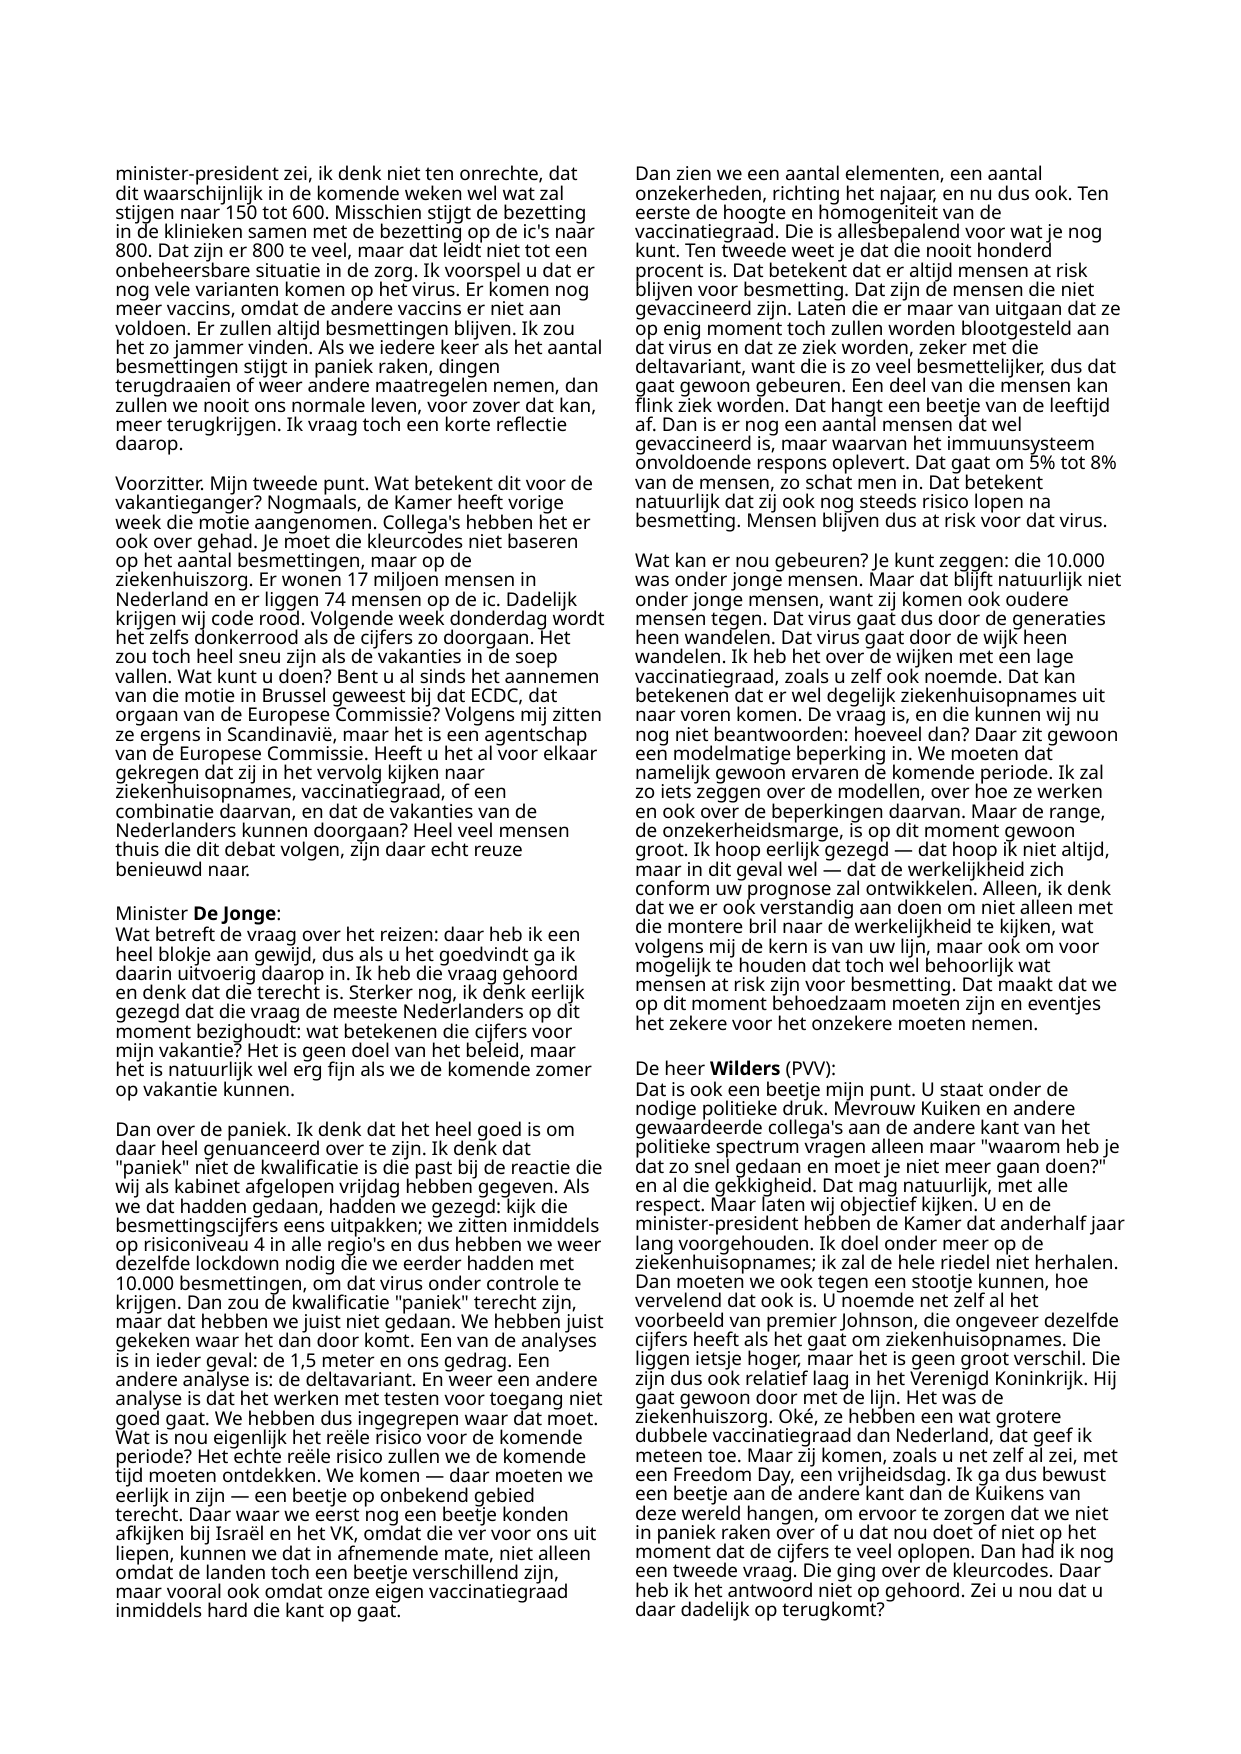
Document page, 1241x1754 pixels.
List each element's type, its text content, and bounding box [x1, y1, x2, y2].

text Wat betreft de vraag over het reizen: daar heb ik een heel blokje aan gewijd, dus als u het goedvindt ga ik daarin uitvoerig daarop in. Ik heb die vraag gehoord en denk dat die terecht is. Sterker nog, ik denk eerlijk gezegd dat die vraag de meeste Nederlanders op dit moment bezighoudt: wat betekenen die cijfers voor mijn vakantie? Het is geen doel van het beleid, maar het is natuurlijk wel erg fijn als we de komende zomer op vakantie kunnen. [115, 926, 605, 1100]
text De heer Wilders (PVV): [635, 1055, 1125, 1081]
text Voorzitter. Mijn tweede punt. Wat betekent dit voor de vakantieganger? Nogmaals, de Kamer heeft vorige week die motie aangenomen. Collega's hebben het er ook over gehad. Je moet die kleurcodes niet baseren op het aantal besmettingen, maar op de ziekenhuiszorg. Er wonen 17 miljoen mensen in Nederland en er liggen 74 mensen op de ic. Dadelijk krijgen wij code rood. Volgende week donderdag wordt het zelfs donkerrood als de cijfers zo doorgaan. Het zou toch heel sneu zijn als de vakanties in de soep vallen. Wat kunt u doen? Bent u al sinds het aannemen van die motie in Brussel geweest bij dat ECDC, dat orgaan van de Europese Commissie? Volgens mij zitten ze ergens in Scandinavië, maar het is een agentschap van de Europese Commissie. Heeft u het al voor elkaar gekregen dat zij in het vervolg kijken naar ziekenhuisopnames, vaccinatiegraad, of een combinatie daarvan, en dat de vakanties van de Nederlanders kunnen doorgaan? Heel veel mensen thuis die dit debat volgen, zijn daar echt reuze benieuwd naar. [115, 475, 605, 880]
text minister-president zei, ik denk niet ten onrechte, dat dit waarschijnlijk in de komende weken wel wat zal stijgen naar 150 tot 600. Misschien stijgt de bezetting in de klinieken samen met de bezetting op de ic's naar 800. Dat zijn er 800 te veel, maar dat leidt niet tot een onbeheersbare situatie in de zorg. Ik voorspel u dat er nog vele varianten komen op het virus. Er komen nog meer vaccins, omdat de andere vaccins er niet aan voldoen. Er zullen altijd besmettingen blijven. Ik zou het zo jammer vinden. Als we iedere keer als het aantal besmettingen stijgt in paniek raken, dingen terugdraaien of weer andere maatregelen nemen, dan zullen we nooit ons normale leven, voor zover dat kan, meer terugkrijgen. Ik vraag toch een korte reflectie daarop. [115, 165, 605, 454]
text Dan over de paniek. Ik denk dat het heel goed is om daar heel genuanceerd over te zijn. Ik denk dat "paniek" niet de kwalificatie is die past bij de reactie die wij als kabinet afgelopen vrijdag hebben gegeven. Als we dat hadden gedaan, hadden we gezegd: kijk die besmettingscijfers eens uitpakken; we zitten inmiddels op risiconiveau 4 in alle regio's en dus hebben we weer dezelfde lockdown nodig die we eerder hadden met 10.000 besmettingen, om dat virus onder controle te krijgen. Dan zou de kwalificatie "paniek" terecht zijn, maar dat hebben we juist niet gedaan. We hebben juist gekeken waar het dan door komt. Een van de analyses is in ieder geval: de 1,5 meter en ons gedrag. Een andere analyse is: de deltavariant. En weer een andere analyse is dat het werken met testen voor toegang niet goed gaat. We hebben dus ingegrepen waar dat moet. Wat is nou eigenlijk het reële risico voor de komende periode? Het echte reële risico zullen we de komende tijd moeten ontdekken. We komen — daar moeten we eerlijk in zijn — een beetje op onbekend gebied terecht. Daar waar we eerst nog een beetje konden afkijken bij Israël en het VK, omdat die ver voor ons uit liepen, kunnen we dat in afnemende mate, niet alleen omdat de landen toch een beetje verschillend zijn, maar vooral ook omdat onze eigen vaccinatiegraad inmiddels hard die kant op gaat. [115, 1121, 605, 1622]
text Wat kan er nou gebeuren? Je kunt zeggen: die 10.000 was onder jonge mensen. Maar dat blijft natuurlijk niet onder jonge mensen, want zij komen ook oudere mensen tegen. Dat virus gaat dus door de generaties heen wandelen. Dat virus gaat door de wijk heen wandelen. Ik heb het over de wijken met een lage vaccinatiegraad, zoals u zelf ook noemde. Dat kan betekenen dat er wel degelijk ziekenhuisopnames uit naar voren komen. De vraag is, en die kunnen wij nu nog niet beantwoorden: hoeveel dan? Daar zit gewoon een modelmatige beperking in. We moeten dat namelijk gewoon ervaren de komende periode. Ik zal zo iets zeggen over de modellen, over hoe ze werken en ook over de beperkingen daarvan. Maar de range, de onzekerheidsmarge, is op dit moment gewoon groot. Ik hoop eerlijk gezegd — dat hoop ik niet altijd, maar in dit geval wel — dat de werkelijkheid zich conform uw prognose zal ontwikkelen. Alleen, ik denk dat we er ook verstandig aan doen om niet alleen met die montere bril naar de werkelijkheid te kijken, wat volgens mij de kern is van uw lijn, maar ook om voor mogelijk te houden dat toch wel behoorlijk wat mensen at risk zijn voor besmetting. Dat maakt dat we op dit moment behoedzaam moeten zijn en eventjes het zekere voor het onzekere moeten nemen. [635, 552, 1125, 1034]
text Minister De Jonge: [115, 901, 605, 926]
text Dat is ook een beetje mijn punt. U staat onder de nodige politieke druk. Mevrouw Kuiken en andere gewaardeerde collega's aan de andere kant van het politieke spectrum vragen alleen maar "waarom heb je dat zo snel gedaan en moet je niet meer gaan doen?" en al die gekkigheid. Dat mag natuurlijk, met alle respect. Maar laten wij objectief kijken. U en de minister-president hebben de Kamer dat anderhalf jaar lang voorgehouden. Ik doel onder meer op de ziekenhuisopnames; ik zal de hele riedel niet herhalen. Dan moeten we ook tegen een stootje kunnen, hoe vervelend dat ook is. U noemde net zelf al het voorbeeld van premier Johnson, die ongeveer dezelfde cijfers heeft als het gaat om ziekenhuisopnames. Die liggen ietsje hoger, maar het is geen groot verschil. Die zijn dus ook relatief laag in het Verenigd Koninkrijk. Hij gaat gewoon door met de lijn. Het was de ziekenhuiszorg. Oké, ze hebben een wat grotere dubbele vaccinatiegraad dan Nederland, dat geef ik meteen toe. Maar zij komen, zoals u net zelf al zei, met een Freedom Day, een vrijheidsdag. Ik ga dus bewust een beetje aan de andere kant dan de Kuikens van deze wereld hangen, om ervoor te zorgen dat we niet in paniek raken over of u dat nou doet of niet op het moment dat de cijfers te veel oplopen. Dan had ik nog een tweede vraag. Die ging over de kleurcodes. Daar heb ik het antwoord niet op gehoord. Zei u nou dat u daar dadelijk op terugkomt? [635, 1081, 1125, 1620]
text Dan zien we een aantal elementen, een aantal onzekerheden, richting het najaar, en nu dus ook. Ten eerste de hoogte en homogeniteit van de vaccinatiegraad. Die is allesbepalend voor wat je nog kunt. Ten tweede weet je dat die nooit honderd procent is. Dat betekent dat er altijd mensen at risk blijven voor besmetting. Dat zijn de mensen die niet gevaccineerd zijn. Laten die er maar van uitgaan dat ze op enig moment toch zullen worden blootgesteld aan dat virus en dat ze ziek worden, zeker met die deltavariant, want die is zo veel besmettelijker, dus dat gaat gewoon gebeuren. Een deel van die mensen kan flink ziek worden. Dat hangt een beetje van de leeftijd af. Dan is er nog een aantal mensen dat wel gevaccineerd is, maar waarvan het immuunsysteem onvoldoende respons oplevert. Dat gaat om 5% tot 8% van de mensen, zo schat men in. Dat betekent natuurlijk dat zij ook nog steeds risico lopen na besmetting. Mensen blijven dus at risk voor dat virus. [635, 165, 1125, 531]
